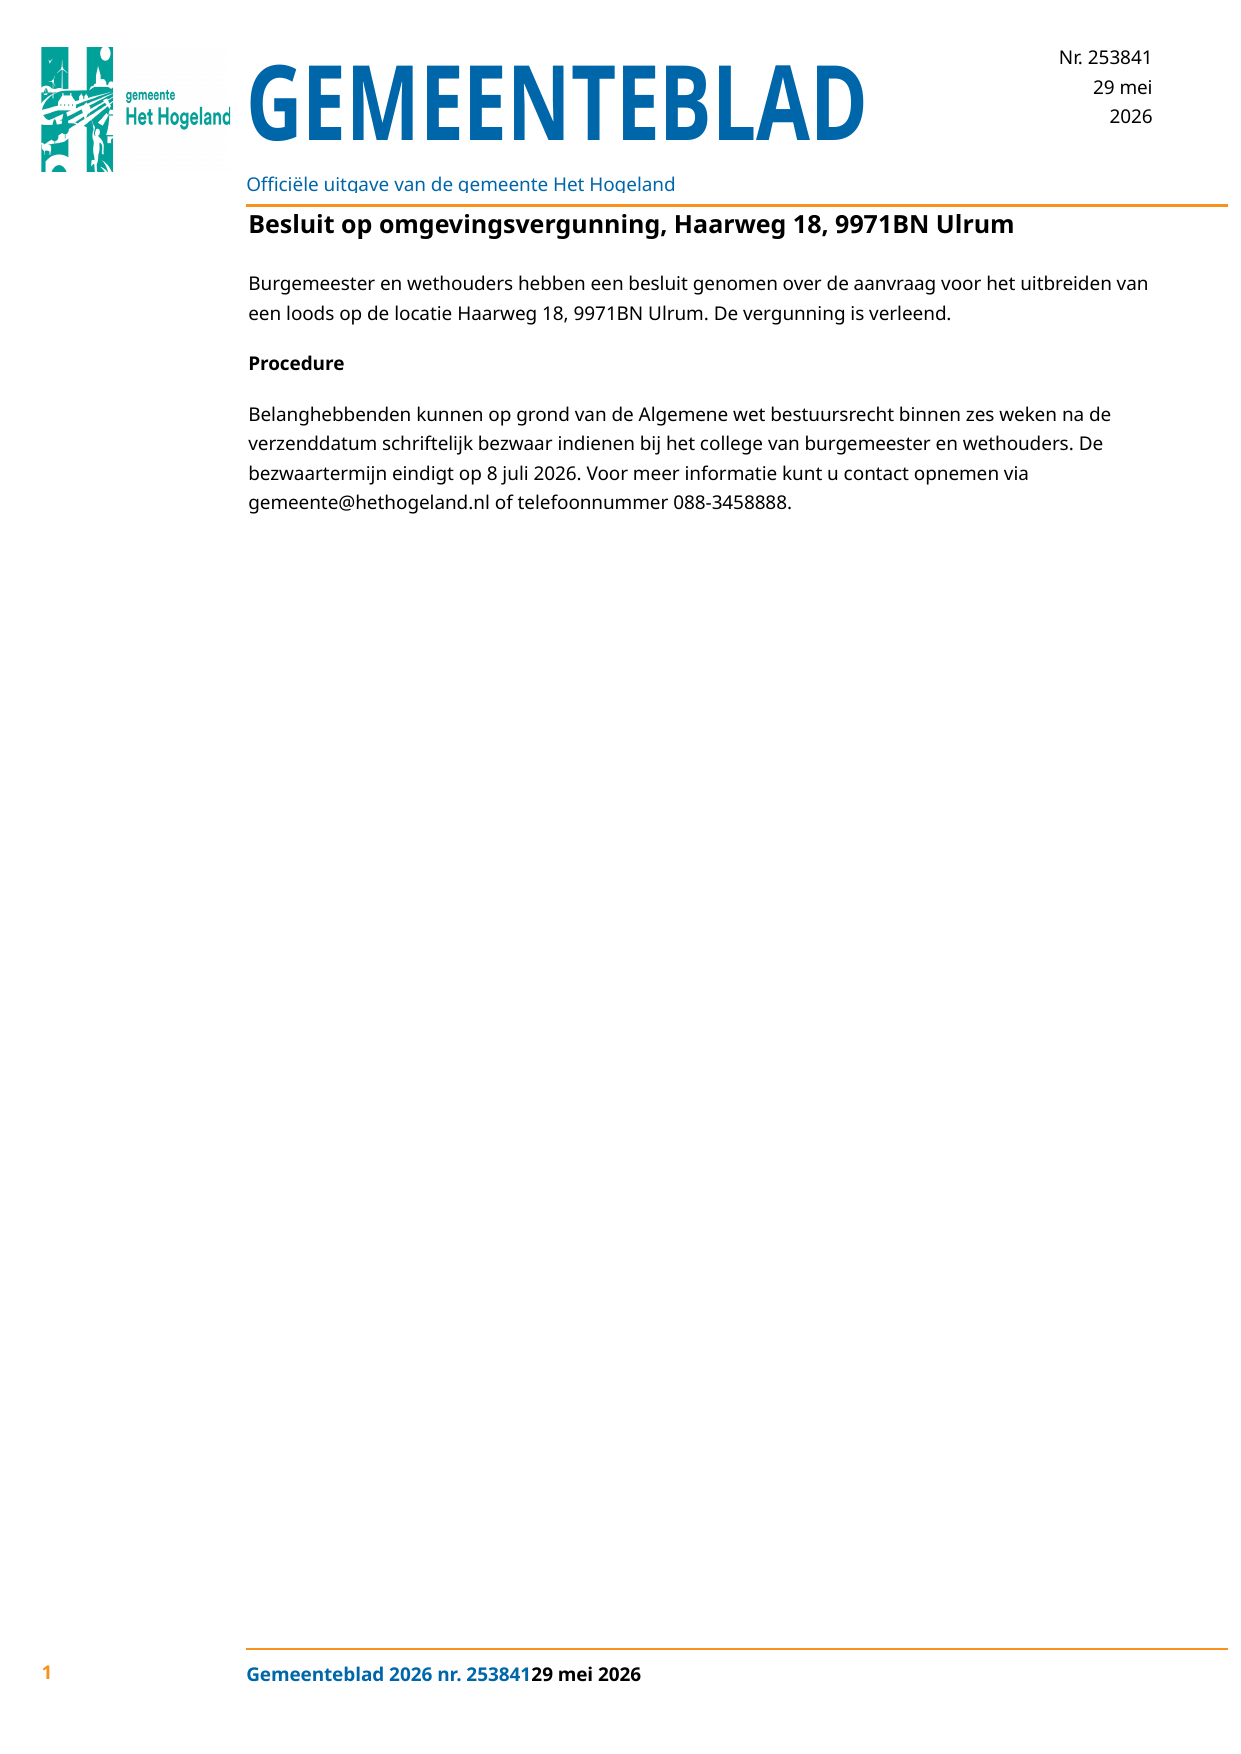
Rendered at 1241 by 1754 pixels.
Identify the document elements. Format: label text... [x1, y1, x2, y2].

picture [41, 47, 231, 172]
text Burgemeester en wethouders hebben een besluit genomen over de aanvraag voor het uitbreiden van een loods op de locatie Haarweg 18, 9971BN Ulrum. De vergunning is verleend. [248, 270, 1152, 326]
text Procedure [248, 350, 1152, 376]
text Belanghebbenden kunnen op grond van de Algemene wet bestuursrecht binnen zes weken na de verzenddatum schriftelijk bezwaar indienen bij het college van burgemeester en wethouders. De bezwaartermijn eindigt op 8 juli 2026. Voor meer informatie kunt u contact opnemen via gemeente@hethogeland.nl of telefoonnummer 088-3458888. [248, 401, 1152, 515]
text Besluit op omgevingsvergunning, Haarweg 18, 9971BN Ulrum [248, 207, 1152, 241]
